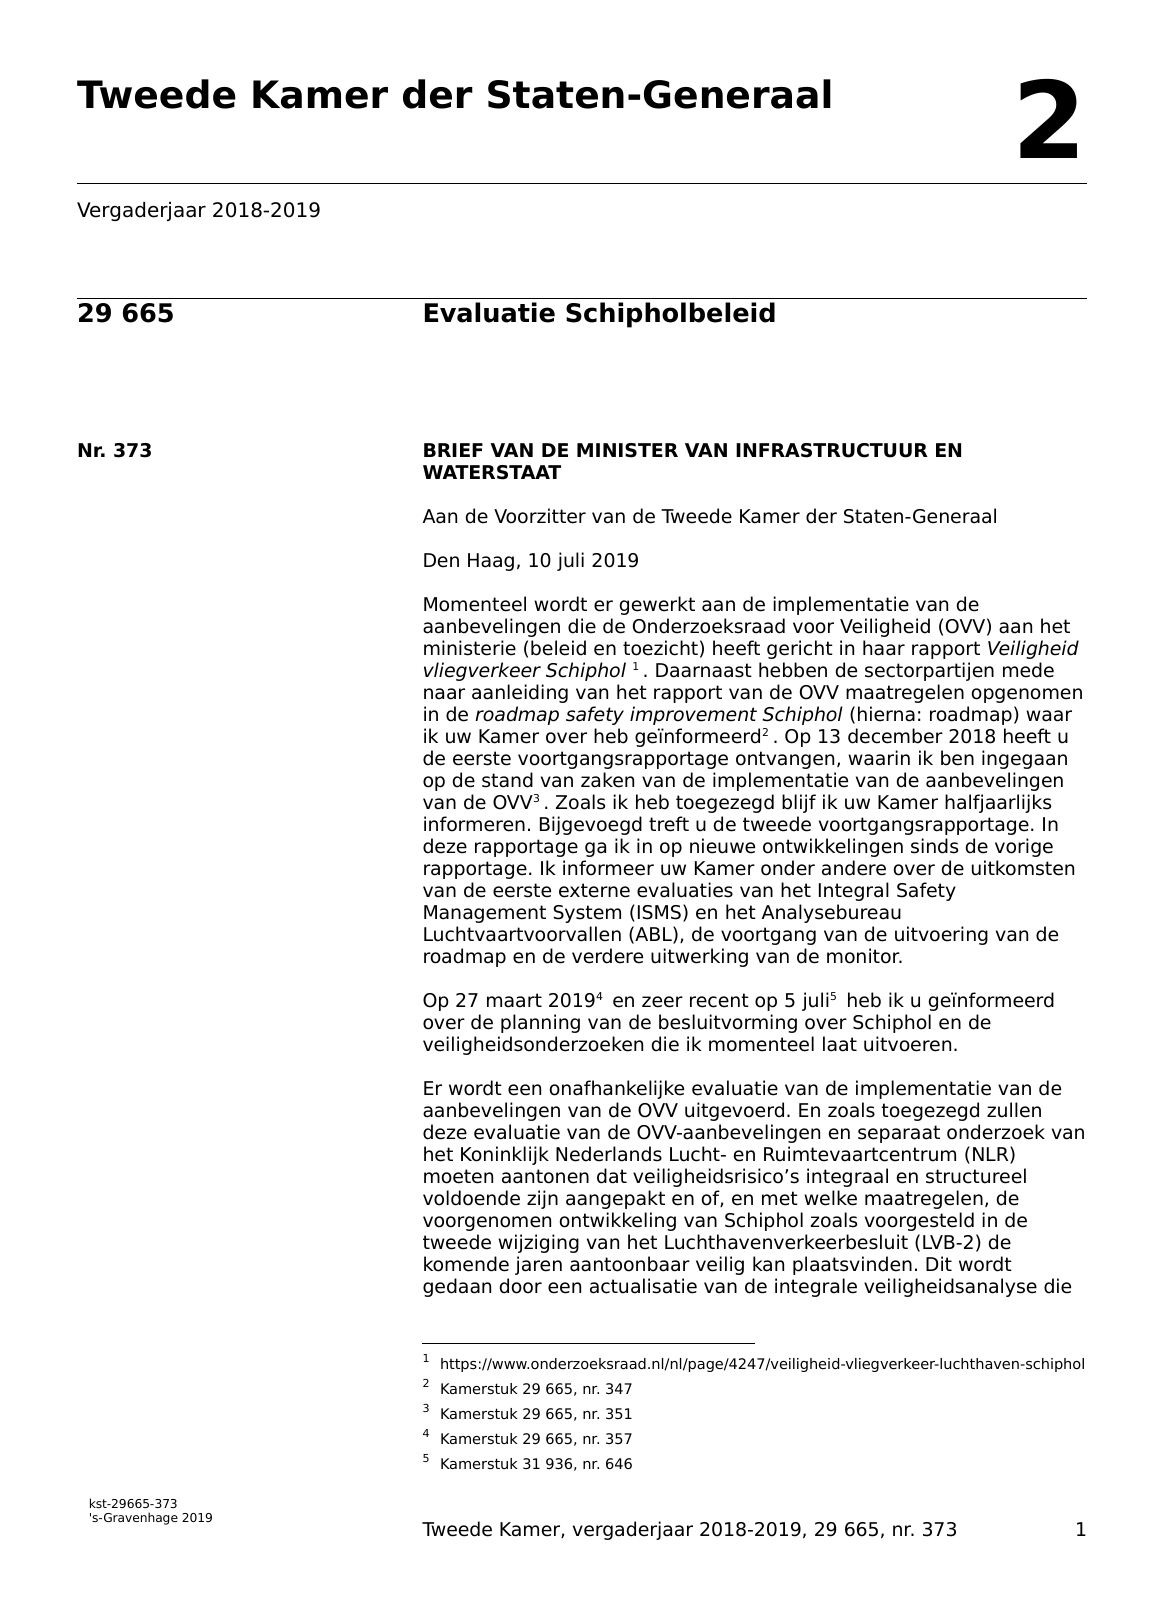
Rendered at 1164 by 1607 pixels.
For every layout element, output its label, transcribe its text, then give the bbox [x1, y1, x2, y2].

subtitle 29 665 Evaluatie Schipholbeleid [77, 299, 1087, 329]
table_header 2 [886, 59, 1087, 183]
text Op 27 maart 2019 en zeer recent op 5 juli heb ik u geïnformeerd over de planning van de besluitvorming over Schiphol en de veiligheidsonderzoeken die ik momenteel laat uitvoeren. [422, 990, 1087, 1056]
text Kamerstuk 29 665, nr. 357 [422, 1427, 1087, 1449]
table_cell Vergaderjaar 2018-2019 [77, 184, 1087, 298]
text https://www.onderzoeksraad.nl/nl/page/4247/veiligheid-vliegverkeer-luchthaven-schiphol [422, 1352, 1087, 1374]
text Kamerstuk 29 665, nr. 351 [422, 1402, 1087, 1424]
text Er wordt een onafhankelijke evaluatie van de implementatie van de aanbevelingen van de OVV uitgevoerd. En zoals toegezegd zullen deze evaluatie van de OVV-aanbevelingen en separaat onderzoek van het Koninklijk Nederlands Lucht- en Ruimtevaartcentrum (NLR) moeten aantonen dat veiligheidsrisico’s integraal en structureel voldoende zijn aangepakt en of, en met welke maatregelen, de voorgenomen ontwikkeling van Schiphol zoals voorgesteld in de tweede wijziging van het Luchthavenverkeerbesluit (LVB-2) de komende jaren aantoonbaar veilig kan plaatsvinden. Dit wordt gedaan door een actualisatie van de integrale veiligheidsanalyse die [422, 1078, 1087, 1298]
subtitle Nr. 373 BRIEF VAN DE MINISTER VAN INFRASTRUCTUUR EN WATERSTAAT [77, 440, 1087, 484]
text Kamerstuk 31 936, nr. 646 [422, 1452, 1087, 1474]
text Momenteel wordt er gewerkt aan de implementatie van de aanbevelingen die de Onderzoeksraad voor Veiligheid (OVV) aan het ministerie (beleid en toezicht) heeft gericht in haar rapport Veiligheid vliegverkeer Schiphol . Daarnaast hebben de sectorpartijen mede naar aanleiding van het rapport van de OVV maatregelen opgenomen in de roadmap safety improvement Schiphol (hierna: roadmap) waar ik uw Kamer over heb geïnformeerd. Op 13 december 2018 heeft u de eerste voortgangsrapportage ontvangen, waarin ik ben ingegaan op de stand van zaken van de implementatie van de aanbevelingen van de OVV. Zoals ik heb toegezegd blijf ik uw Kamer halfjaarlijks informeren. Bijgevoegd treft u de tweede voortgangsrapportage. In deze rapportage ga ik in op nieuwe ontwikkelingen sinds de vorige rapportage. Ik informeer uw Kamer onder andere over de uitkomsten van de eerste externe evaluaties van het Integral Safety Management System (ISMS) en het Analysebureau Luchtvaartvoorvallen (ABL), de voortgang van de uitvoering van de roadmap en de verdere uitwerking van de monitor. [422, 594, 1087, 968]
text 's-Gravenhage 2019 [88, 1511, 323, 1525]
text Aan de Voorzitter van de Tweede Kamer der Staten-Generaal [422, 506, 1087, 528]
text Den Haag, 10 juli 2019 [422, 550, 1087, 572]
text kst-29665-373 [88, 1497, 323, 1511]
text Kamerstuk 29 665, nr. 347 [422, 1377, 1087, 1399]
table_header Tweede Kamer der Staten-Generaal [77, 59, 886, 183]
